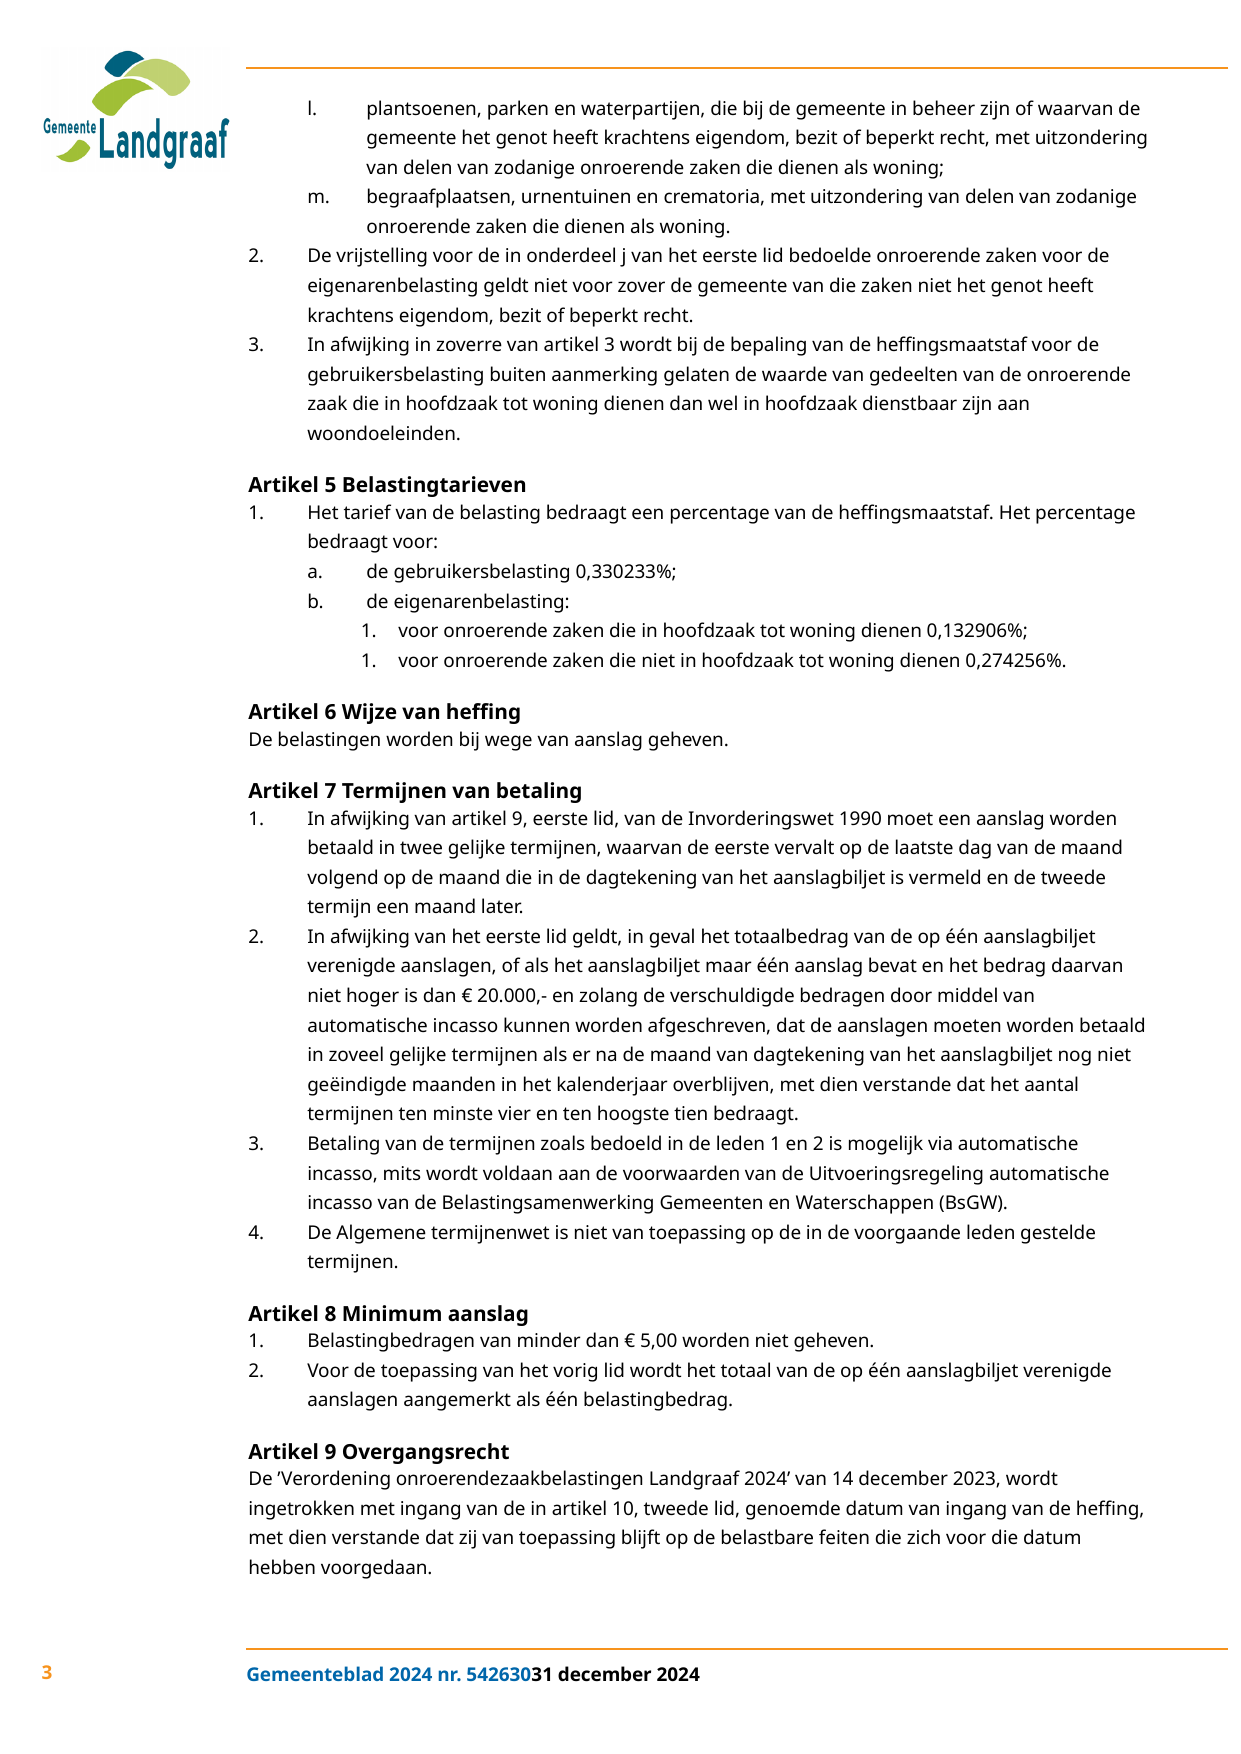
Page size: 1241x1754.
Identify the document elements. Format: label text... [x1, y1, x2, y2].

list begraafplaatsen, urnentuinen en crematoria, met uitzondering van delen van zodanige onroerende zaken die dienen als woning. [307, 183, 1152, 239]
text Artikel 7 Termijnen van betaling [248, 776, 1152, 805]
list In afwijking van het eerste lid geldt, in geval het totaalbedrag van de op één aanslagbiljet verenigde aanslagen, of als het aanslagbiljet maar één aanslag bevat en het bedrag daarvan niet hoger is dan € 20.000,- en zolang de verschuldigde bedragen door middel van automatische incasso kunnen worden afgeschreven, dat de aanslagen moeten worden betaald in zoveel gelijke termijnen als er na de maand van dagtekening van het aanslagbiljet nog niet geëindigde maanden in het kalenderjaar overblijven, met dien verstande dat het aantal termijnen ten minste vier en ten hoogste tien bedraagt. [248, 923, 1152, 1126]
list De Algemene termijnenwet is niet van toepassing op de in de voorgaande leden gestelde termijnen. [248, 1219, 1152, 1274]
list De vrijstelling voor de in onderdeel j van het eerste lid bedoelde onroerende zaken voor de eigenarenbelasting geldt niet voor zover de gemeente van die zaken niet het genot heeft krachtens eigendom, bezit of beperkt recht. [248, 243, 1152, 328]
list de eigenarenbelasting: [307, 588, 1152, 613]
text Artikel 9 Overgangsrecht [248, 1437, 1152, 1465]
picture [41, 47, 231, 172]
list voor onroerende zaken die niet in hoofdzaak tot woning dienen 0,274256%. [361, 647, 1152, 673]
text De ’Verordening onroerendezaakbelastingen Landgraaf 2024’ van 14 december 2023, wordt ingetrokken met ingang van de in artikel 10, tweede lid, genoemde datum van ingang van de heffing, met dien verstande dat zij van toepassing blijft op de belastbare feiten die zich voor die datum hebben voorgedaan. [248, 1465, 1152, 1580]
list de gebruikersbelasting 0,330233%; [307, 558, 1152, 584]
text De belastingen worden bij wege van aanslag geheven. [248, 726, 1152, 752]
list Het tarief van de belasting bedraagt een percentage van de heffingsmaatstaf. Het percentage bedraagt voor: [248, 499, 1152, 554]
list In afwijking in zoverre van artikel 3 wordt bij de bepaling van de heffingsmaatstaf voor de gebruikersbelasting buiten aanmerking gelaten de waarde van gedeelten van de onroerende zaak die in hoofdzaak tot woning dienen dan wel in hoofdzaak dienstbaar zijn aan woondoeleinden. [248, 331, 1152, 446]
list Belastingbedragen van minder dan € 5,00 worden niet geheven. [248, 1327, 1152, 1353]
list Voor de toepassing van het vorig lid wordt het totaal van de op één aanslagbiljet verenigde aanslagen aangemerkt als één belastingbedrag. [248, 1357, 1152, 1412]
list plantsoenen, parken en waterpartijen, die bij de gemeente in beheer zijn of waarvan de gemeente het genot heeft krachtens eigendom, bezit of beperkt recht, met uitzondering van delen van zodanige onroerende zaken die dienen als woning; [307, 95, 1152, 180]
list voor onroerende zaken die in hoofdzaak tot woning dienen 0,132906%; [361, 617, 1152, 643]
text Artikel 6 Wijze van heffing [248, 697, 1152, 726]
text Artikel 5 Belastingtarieven [248, 471, 1152, 499]
list In afwijking van artikel 9, eerste lid, van de Invorderingswet 1990 moet een aanslag worden betaald in twee gelijke termijnen, waarvan de eerste vervalt op de laatste dag van de maand volgend op de maand die in de dagtekening van het aanslagbiljet is vermeld en de tweede termijn een maand later. [248, 805, 1152, 919]
text Artikel 8 Minimum aanslag [248, 1299, 1152, 1327]
list Betaling van de termijnen zoals bedoeld in de leden 1 en 2 is mogelijk via automatische incasso, mits wordt voldaan aan de voorwaarden van de Uitvoeringsregeling automatische incasso van de Belastingsamenwerking Gemeenten en Waterschappen (BsGW). [248, 1130, 1152, 1215]
